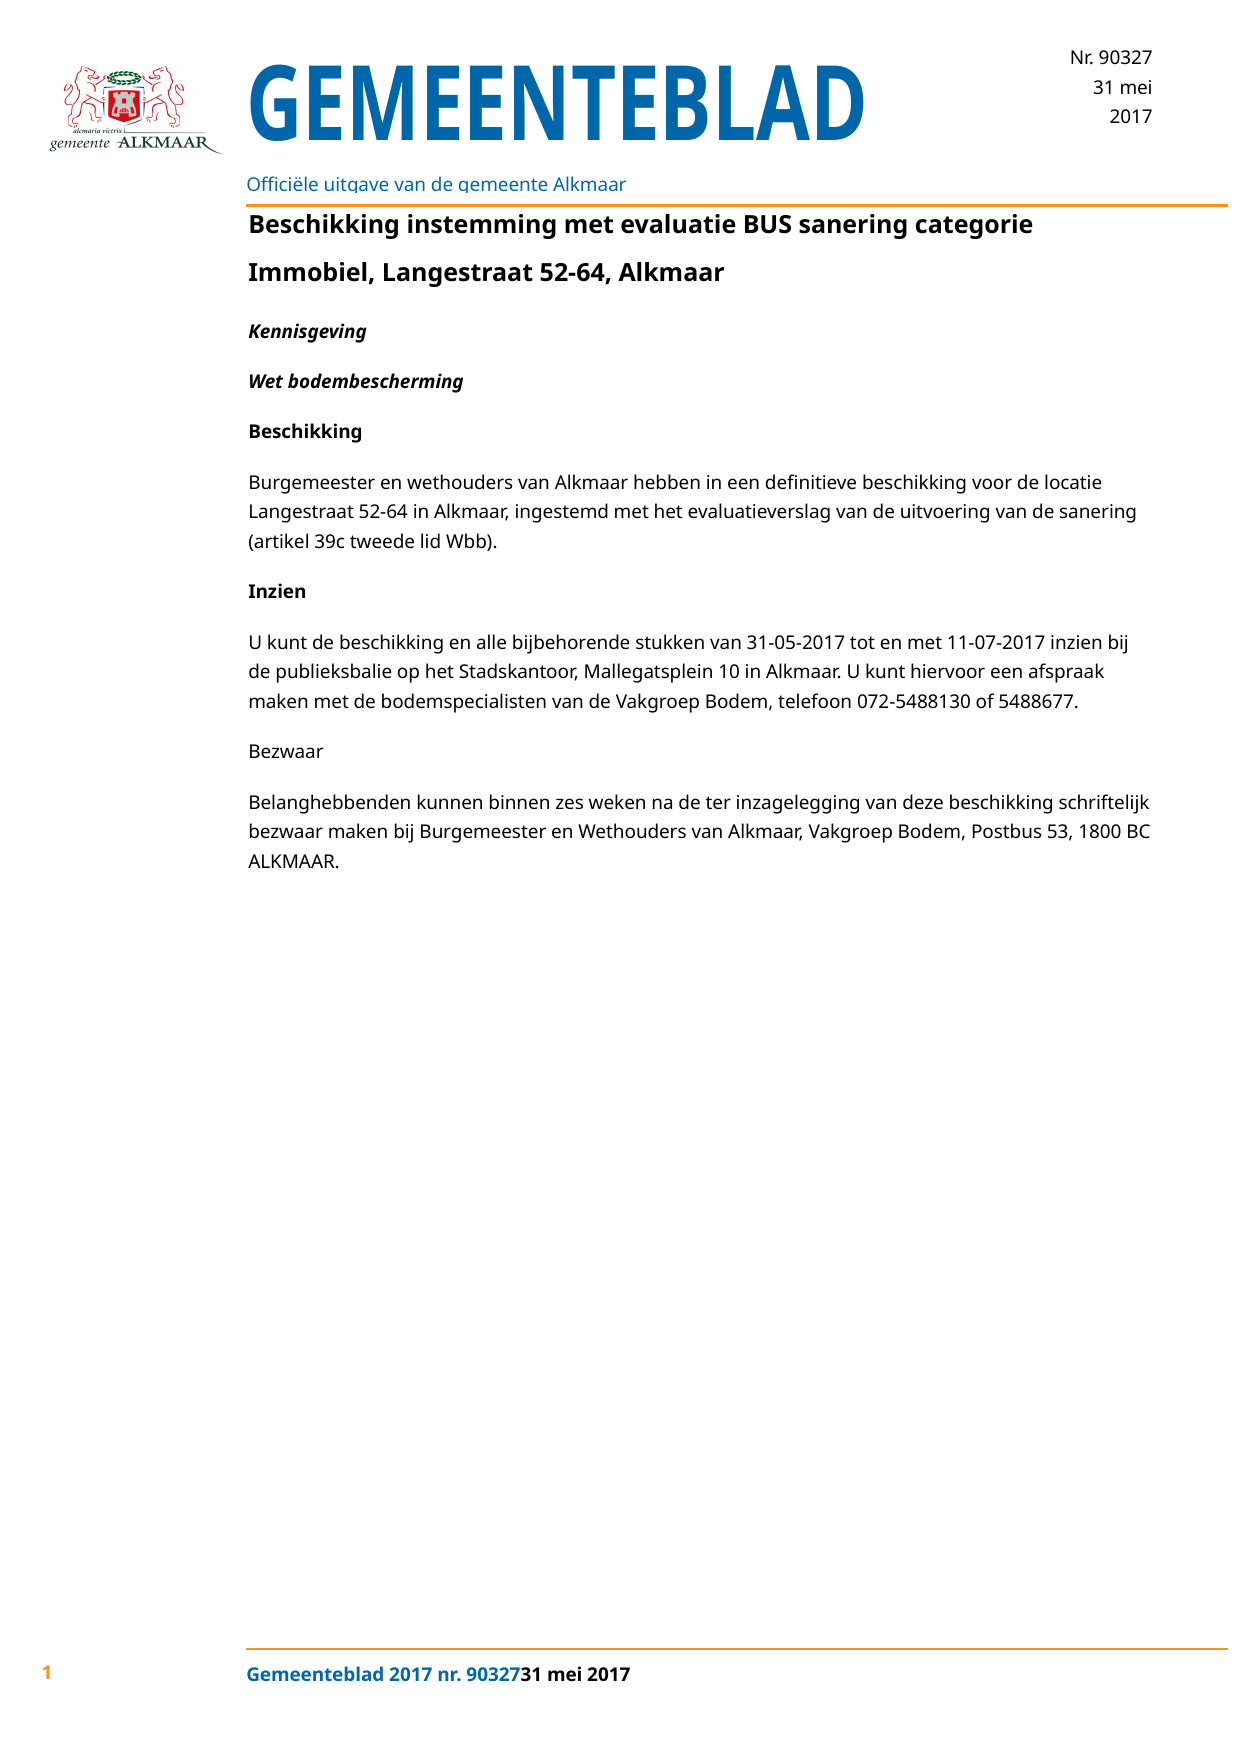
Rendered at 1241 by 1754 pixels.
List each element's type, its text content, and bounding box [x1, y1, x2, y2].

text Burgemeester en wethouders van Alkmaar hebben in een definitieve beschikking voor de locatie Langestraat 52-64 in Alkmaar, ingestemd met het evaluatieverslag van de uitvoering van de sanering (artikel 39c tweede lid Wbb). [248, 469, 1152, 554]
text Beschikking [248, 419, 1152, 444]
text Wet bodembescherming [248, 368, 1152, 394]
text Bezwaar [248, 739, 1152, 764]
text Beschikking instemming met evaluatie BUS sanering categorie Immobiel, Langestraat 52-64, Alkmaar [248, 207, 1152, 288]
text Kennisgeving [248, 318, 1152, 344]
picture [41, 47, 231, 172]
text Belanghebbenden kunnen binnen zes weken na de ter inzagelegging van deze beschikking schriftelijk bezwaar maken bij Burgemeester en Wethouders van Alkmaar, Vakgroep Bodem, Postbus 53, 1800 BC ALKMAAR. [248, 789, 1152, 874]
text U kunt de beschikking en alle bijbehorende stukken van 31-05-2017 tot en met 11-07-2017 inzien bij de publieksbalie op het Stadskantoor, Mallegatsplein 10 in Alkmaar. U kunt hiervoor een afspraak maken met de bodemspecialisten van de Vakgroep Bodem, telefoon 072-5488130 of 5488677. [248, 629, 1152, 714]
text Inzien [248, 579, 1152, 604]
